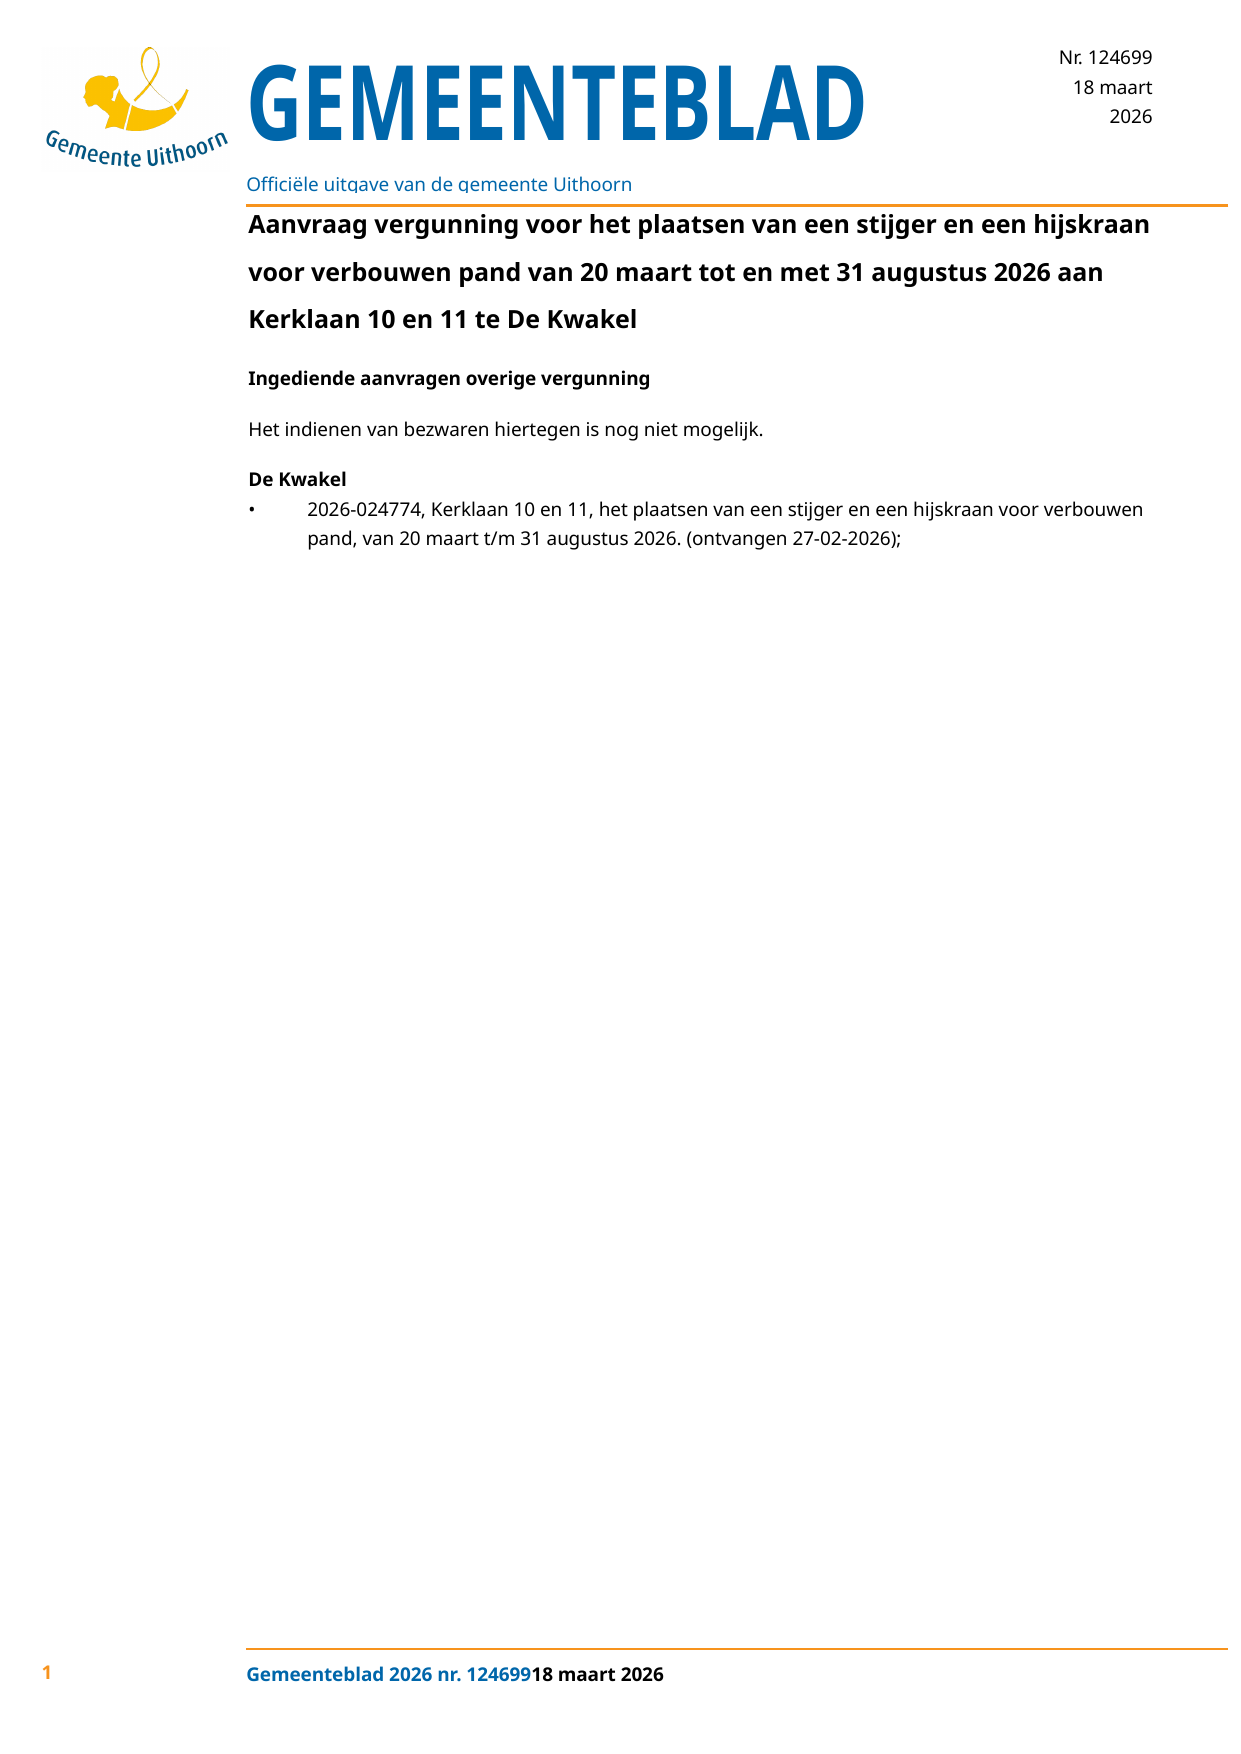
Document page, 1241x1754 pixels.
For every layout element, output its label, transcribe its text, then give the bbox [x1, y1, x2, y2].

picture [41, 47, 231, 172]
text Aanvraag vergunning voor het plaatsen van een stijger en een hijskraan voor verbouwen pand van 20 maart tot en met 31 augustus 2026 aan Kerklaan 10 en 11 te De Kwakel [248, 207, 1152, 336]
text Het indienen van bezwaren hiertegen is nog niet mogelijk. [248, 416, 1152, 442]
text De Kwakel [248, 466, 1152, 492]
list 2026-024774, Kerklaan 10 en 11, het plaatsen van een stijger en een hijskraan voor verbouwen pand, van 20 maart t/m 31 augustus 2026. (ontvangen 27-02-2026); [248, 496, 1152, 551]
text Ingediende aanvragen overige vergunning [248, 366, 1152, 391]
